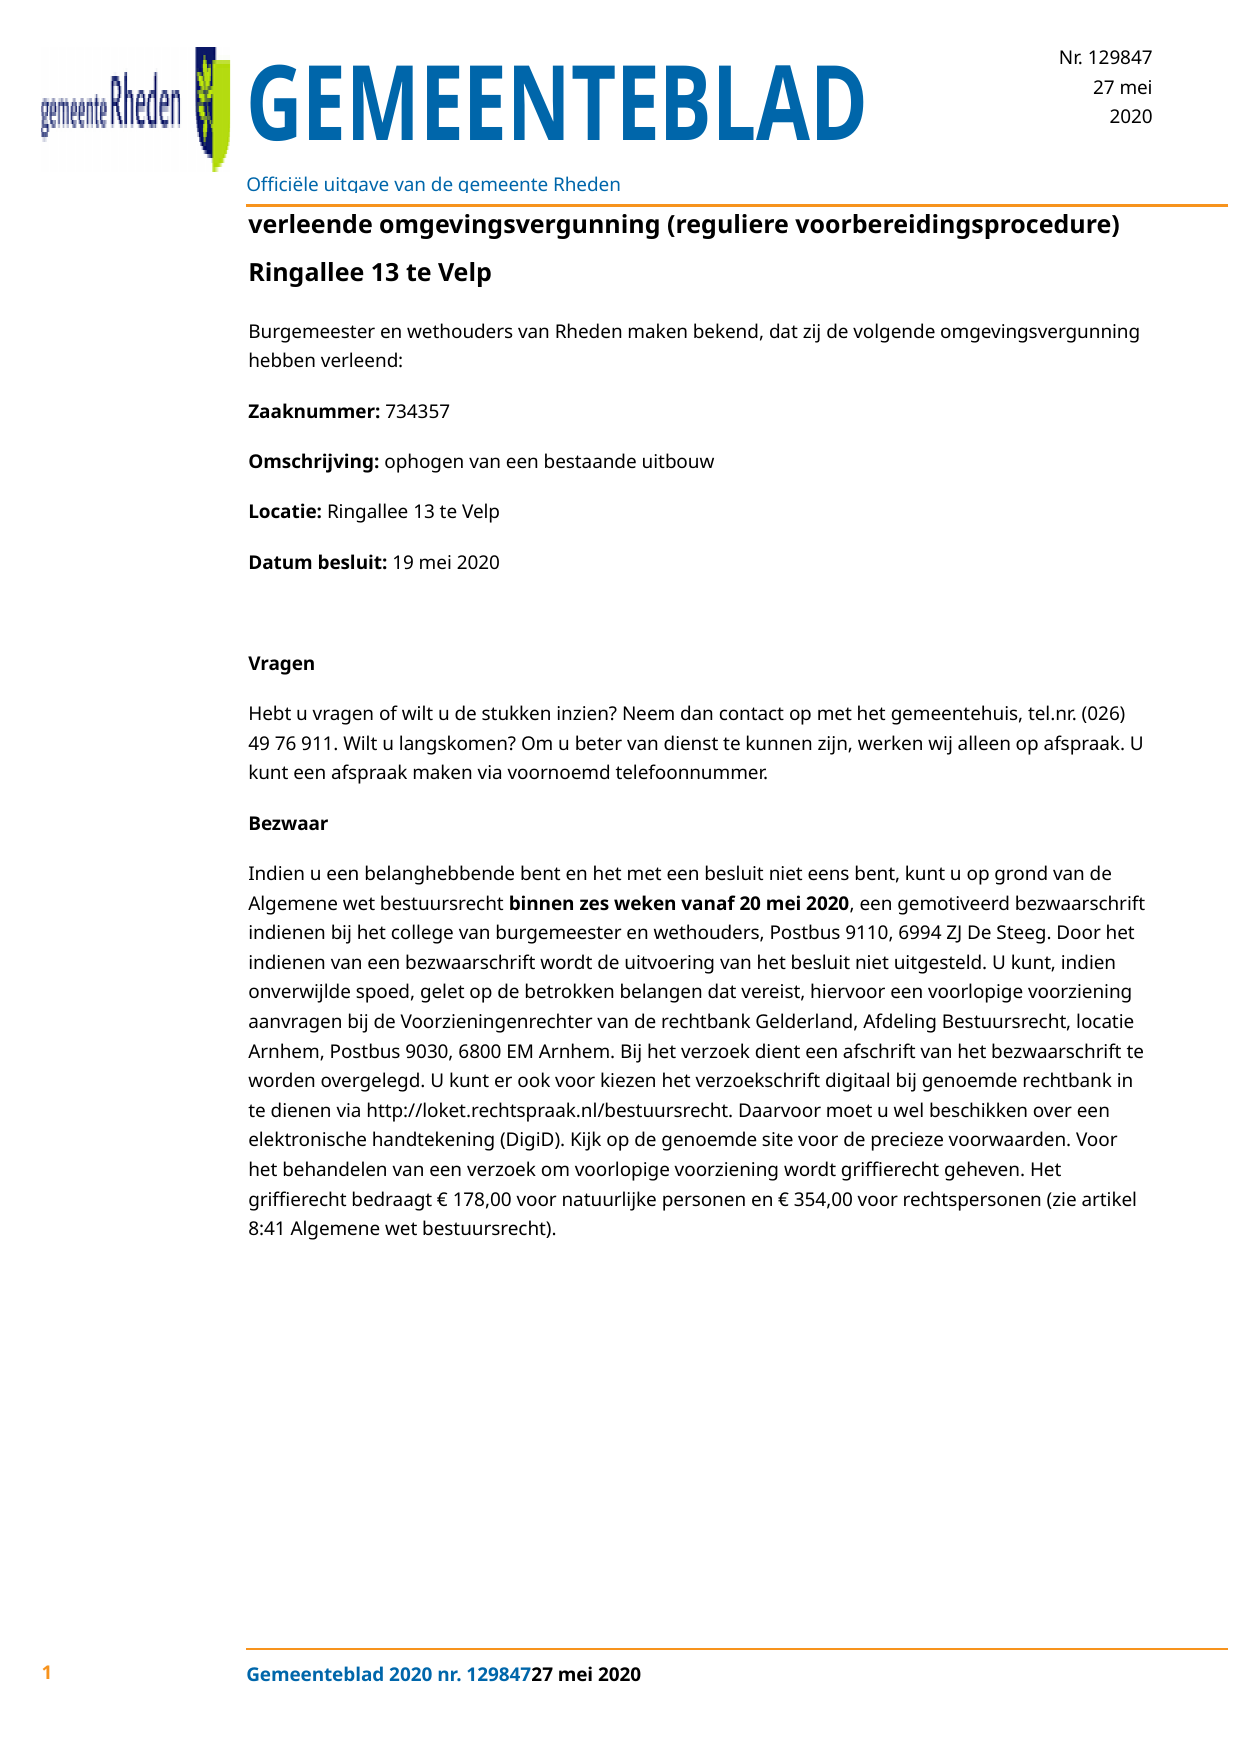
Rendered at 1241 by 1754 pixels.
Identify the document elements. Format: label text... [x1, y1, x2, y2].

text Locatie: Ringallee 13 te Velp [248, 499, 1152, 524]
text Zaaknummer: 734357 [248, 398, 1152, 424]
text Datum besluit: 19 mei 2020 [248, 549, 1152, 575]
text Omschrijving: ophogen van een bestaande uitbouw [248, 448, 1152, 474]
text verleende omgevingsvergunning (reguliere voorbereidingsprocedure) Ringallee 13 te Velp [248, 207, 1152, 288]
text Bezwaar [248, 810, 1152, 836]
text Vragen [248, 650, 1152, 676]
text Burgemeester en wethouders van Rheden maken bekend, dat zij de volgende omgevingsvergunning hebben verleend: [248, 318, 1152, 373]
text Indien u een belanghebbende bent en het met een besluit niet eens bent, kunt u op grond van de Algemene wet bestuursrecht binnen zes weken vanaf 20 mei 2020, een gemotiveerd bezwaarschrift indienen bij het college van burgemeester en wethouders, Postbus 9110, 6994 ZJ De Steeg. Door het indienen van een bezwaarschrift wordt de uitvoering van het besluit niet uitgesteld. U kunt, indien onverwijlde spoed, gelet op de betrokken belangen dat vereist, hiervoor een voorlopige voorziening aanvragen bij de Voorzieningenrechter van de rechtbank Gelderland, Afdeling Bestuursrecht, locatie Arnhem, Postbus 9030, 6800 EM Arnhem. Bij het verzoek dient een afschrift van het bezwaarschrift te worden overgelegd. U kunt er ook voor kiezen het verzoekschrift digitaal bij genoemde rechtbank in te dienen via http://loket.rechtspraak.nl/bestuursrecht. Daarvoor moet u wel beschikken over een elektronische handtekening (DigiD). Kijk op de genoemde site voor de precieze voorwaarden. Voor het behandelen van een verzoek om voorlopige voorziening wordt griffierecht geheven. Het griffierecht bedraagt € 178,00 voor natuurlijke personen en € 354,00 voor rechtspersonen (zie artikel 8:41 Algemene wet bestuursrecht). [248, 860, 1152, 1241]
text Hebt u vragen of wilt u de stukken inzien? Neem dan contact op met het gemeentehuis, tel.nr. (026) 49 76 911. Wilt u langskomen? Om u beter van dienst te kunnen zijn, werken wij alleen op afspraak. U kunt een afspraak maken via voornoemd telefoonnummer. [248, 700, 1152, 785]
picture [41, 47, 231, 172]
